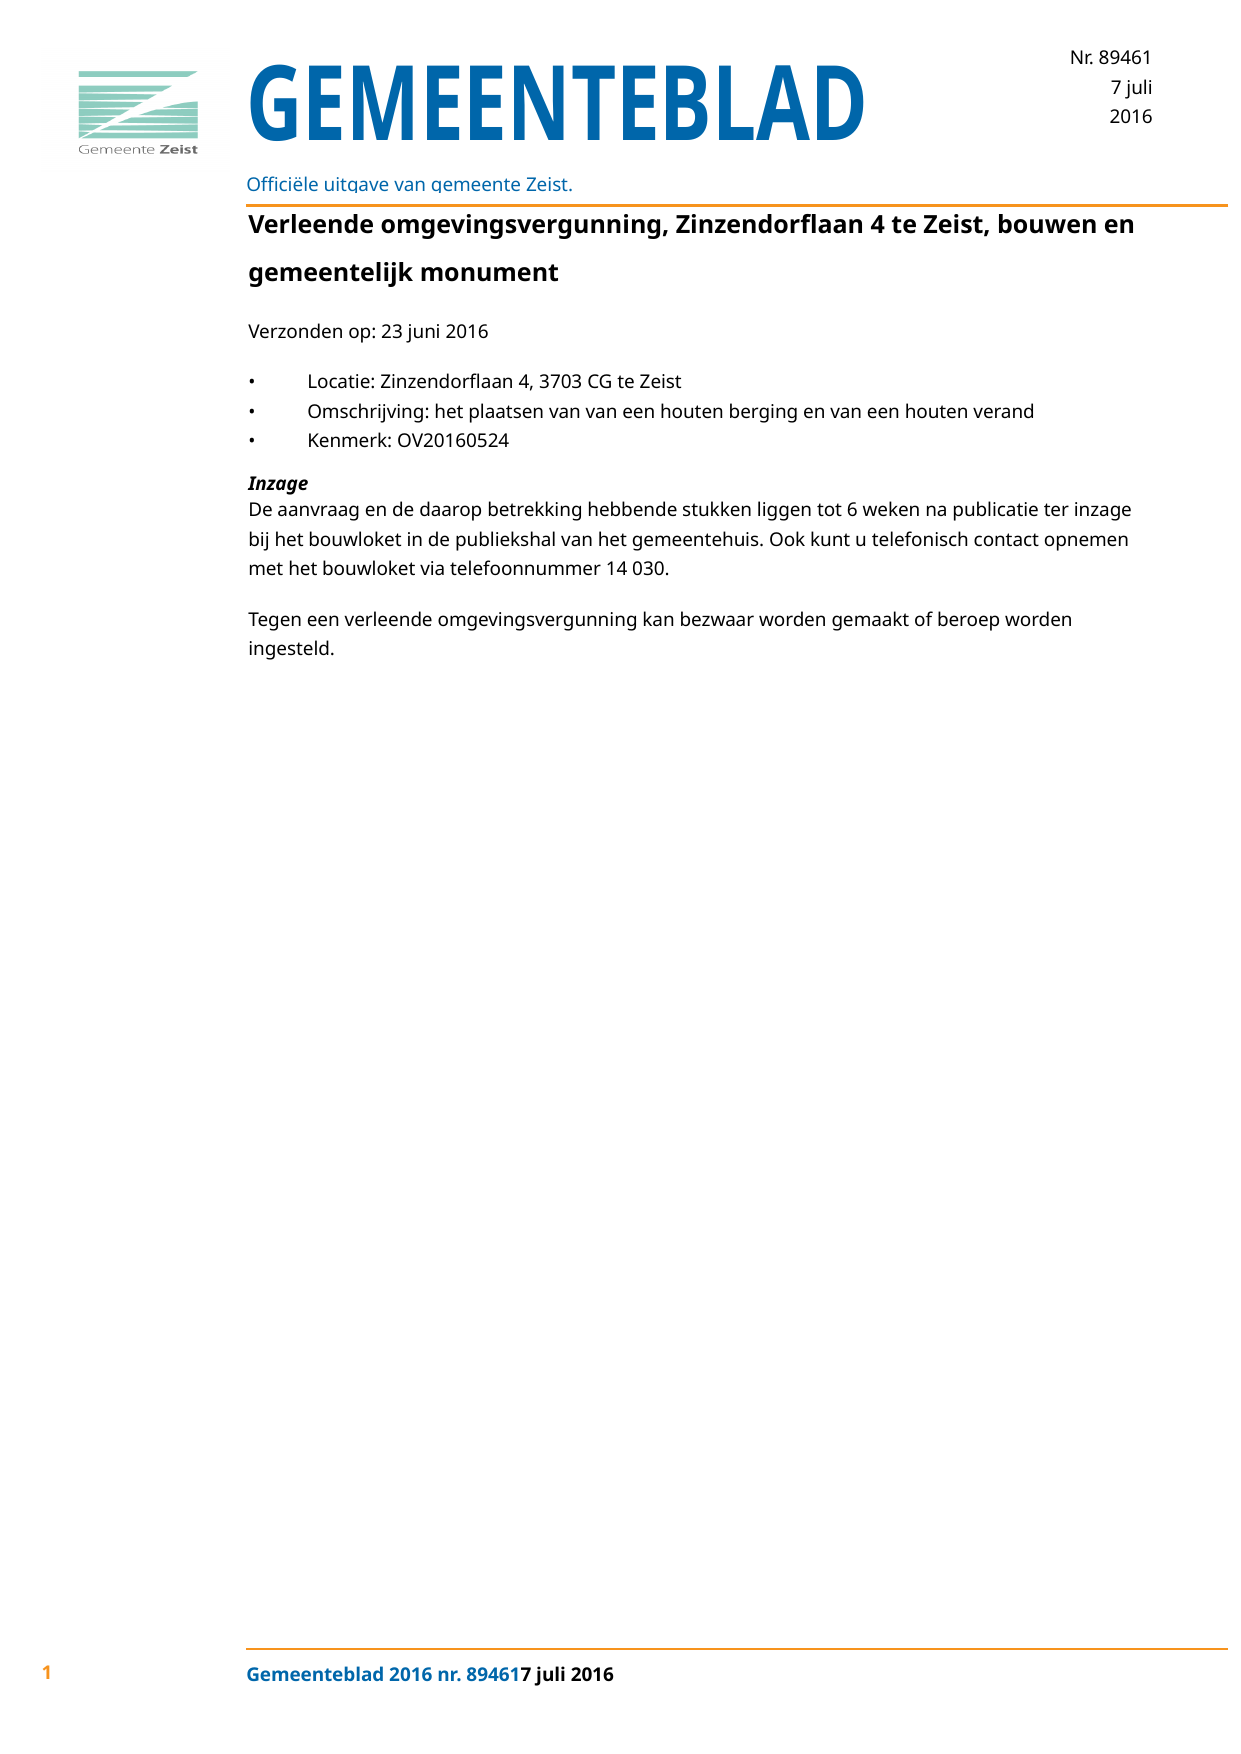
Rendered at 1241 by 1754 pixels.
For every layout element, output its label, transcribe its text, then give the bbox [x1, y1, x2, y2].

list Kenmerk: OV20160524 [248, 427, 1152, 453]
text Tegen een verleende omgevingsvergunning kan bezwaar worden gemaakt of beroep worden ingesteld. [248, 606, 1152, 661]
list Omschrijving: het plaatsen van van een houten berging en van een houten verand [248, 398, 1152, 424]
text De aanvraag en de daarop betrekking hebbende stukken liggen tot 6 weken na publicatie ter inzage bij het bouwloket in de publiekshal van het gemeentehuis. Ook kunt u telefonisch contact opnemen met het bouwloket via telefoonnummer 14 030. [248, 496, 1152, 581]
text Inzage [248, 471, 1152, 496]
picture [41, 47, 231, 172]
text Verzonden op: 23 juni 2016 [248, 318, 1152, 344]
text Verleende omgevingsvergunning, Zinzendorflaan 4 te Zeist, bouwen en gemeentelijk monument [248, 207, 1152, 288]
list Locatie: Zinzendorflaan 4, 3703 CG te Zeist [248, 368, 1152, 394]
